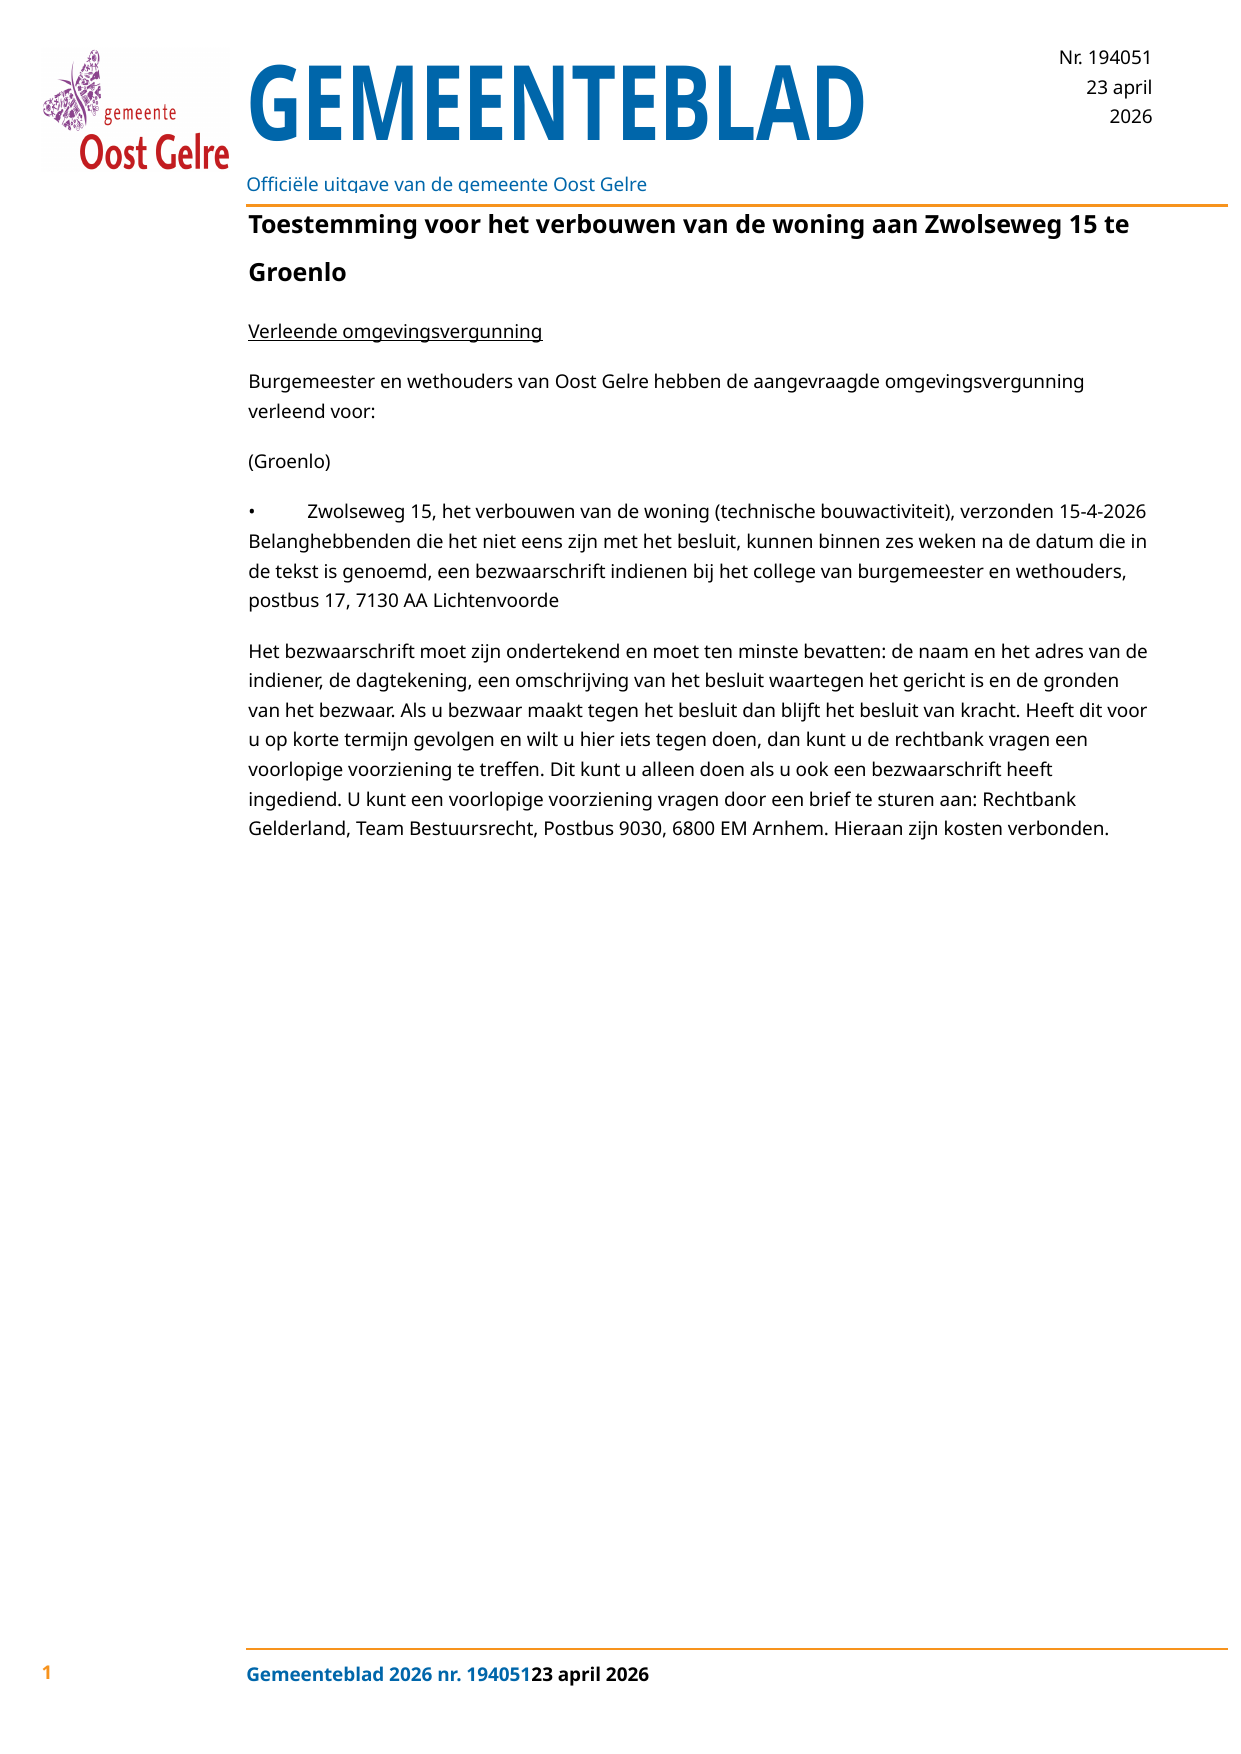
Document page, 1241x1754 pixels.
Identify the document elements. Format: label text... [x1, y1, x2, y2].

text Toestemming voor het verbouwen van de woning aan Zwolseweg 15 te Groenlo [248, 207, 1152, 288]
text (Groenlo) [248, 448, 1152, 474]
text Belanghebbenden die het niet eens zijn met het besluit, kunnen binnen zes weken na de datum die in de tekst is genoemd, een bezwaarschrift indienen bij het college van burgemeester en wethouders, postbus 17, 7130 AA Lichtenvoorde [248, 528, 1152, 613]
text Burgemeester en wethouders van Oost Gelre hebben de aangevraagde omgevingsvergunning verleend voor: [248, 368, 1152, 424]
text Het bezwaarschrift moet zijn ondertekend en moet ten minste bevatten: de naam en het adres van de indiener, de dagtekening, een omschrijving van het besluit waartegen het gericht is en de gronden van het bezwaar. Als u bezwaar maakt tegen het besluit dan blijft het besluit van kracht. Heeft dit voor u op korte termijn gevolgen en wilt u hier iets tegen doen, dan kunt u de rechtbank vragen een voorlopige voorziening te treffen. Dit kunt u alleen doen als u ook een bezwaarschrift heeft ingediend. U kunt een voorlopige voorziening vragen door een brief te sturen aan: Rechtbank Gelderland, Team Bestuursrecht, Postbus 9030, 6800 EM Arnhem. Hieraan zijn kosten verbonden. [248, 638, 1152, 841]
list Zwolseweg 15, het verbouwen van de woning (technische bouwactiviteit), verzonden 15-4-2026 [248, 499, 1152, 524]
picture [41, 47, 231, 172]
text Verleende omgevingsvergunning [248, 318, 1152, 344]
